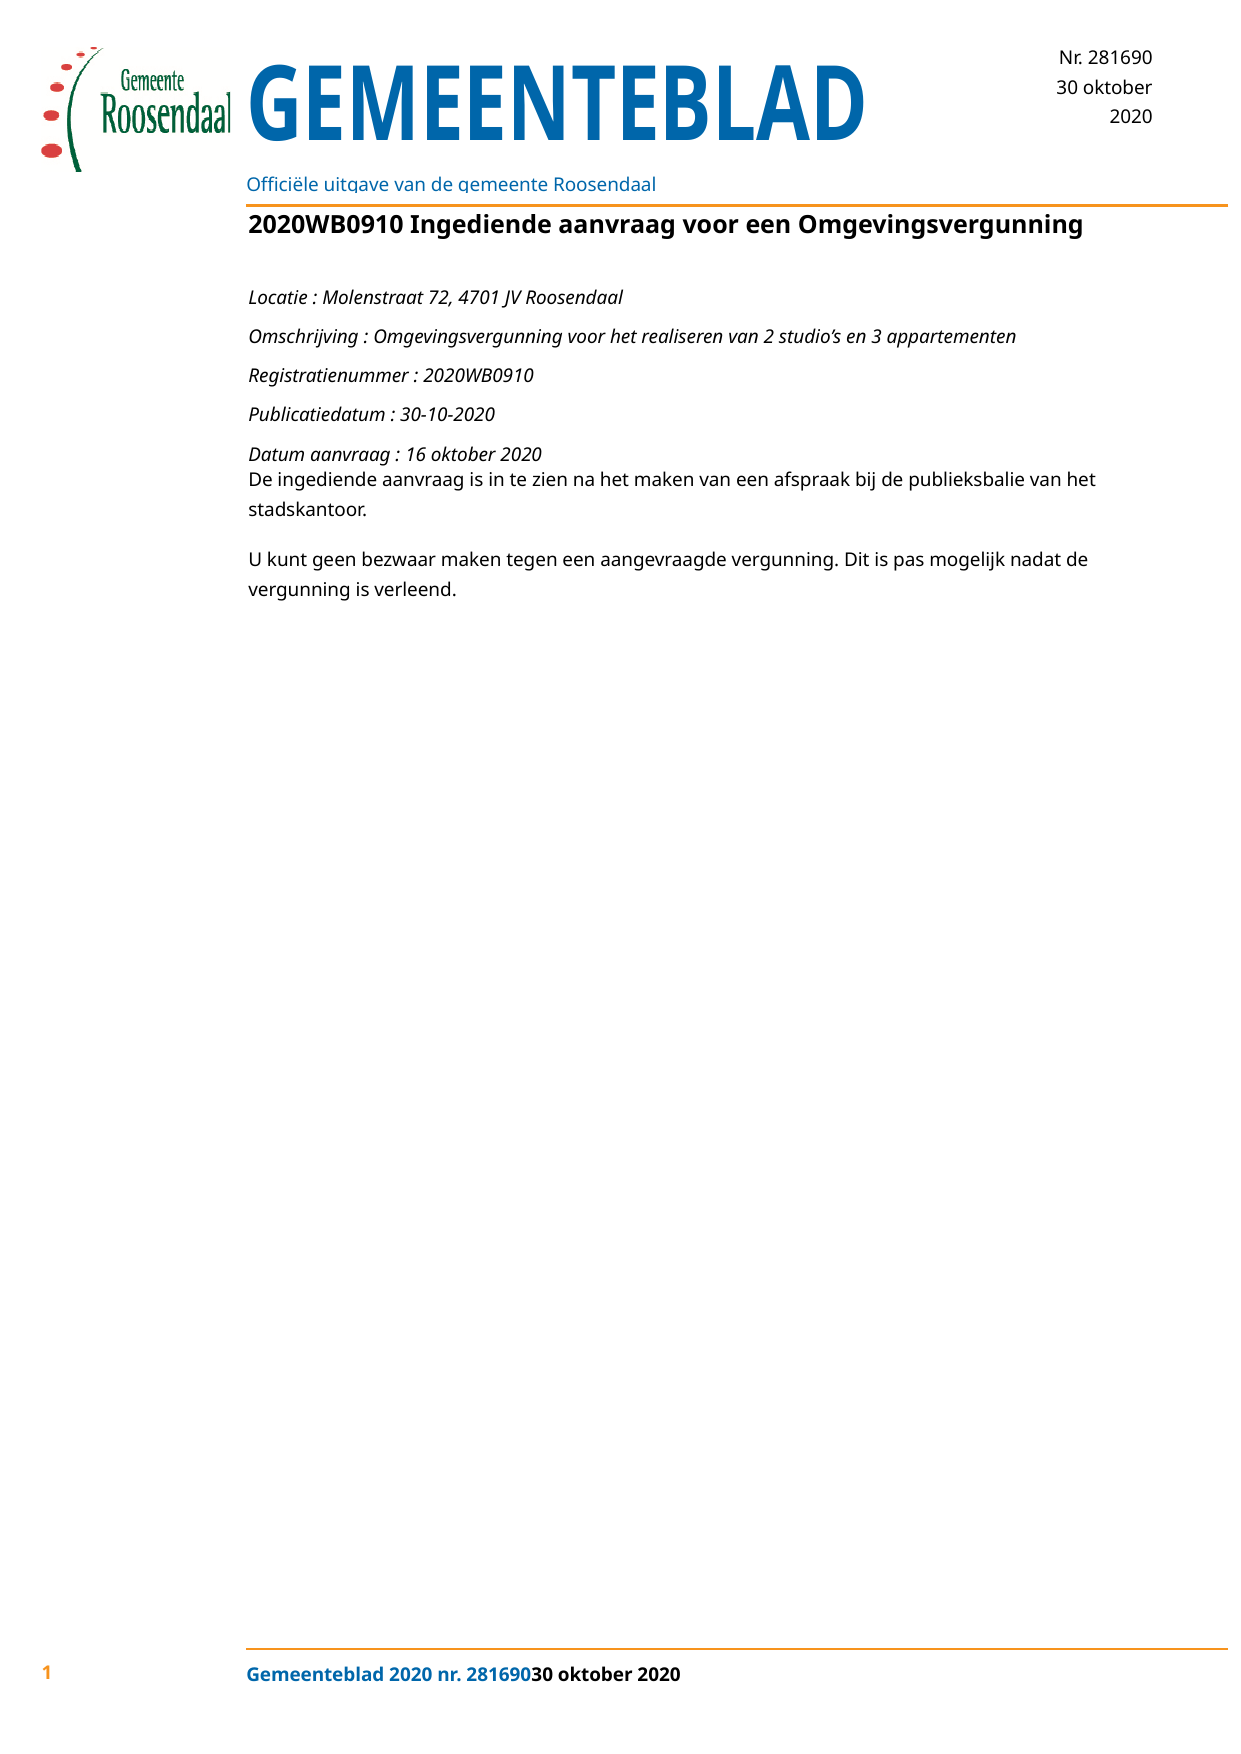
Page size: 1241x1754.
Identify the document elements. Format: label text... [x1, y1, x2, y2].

text Locatie : Molenstraat 72, 4701 JV Roosendaal [248, 284, 1152, 309]
text De ingediende aanvraag is in te zien na het maken van een afspraak bij de publieksbalie van het stadskantoor. [248, 467, 1152, 522]
text U kunt geen bezwaar maken tegen een aangevraagde vergunning. Dit is pas mogelijk nadat de vergunning is verleend. [248, 547, 1152, 602]
text Omschrijving : Omgevingsvergunning voor het realiseren van 2 studio’s en 3 appartementen [248, 323, 1152, 349]
text Publicatiedatum : 30-10-2020 [248, 402, 1152, 427]
text Registratienummer : 2020WB0910 [248, 362, 1152, 388]
text Datum aanvraag : 16 oktober 2020 [248, 441, 1152, 467]
picture [41, 47, 231, 172]
text 2020WB0910 Ingediende aanvraag voor een Omgevingsvergunning [248, 207, 1152, 241]
